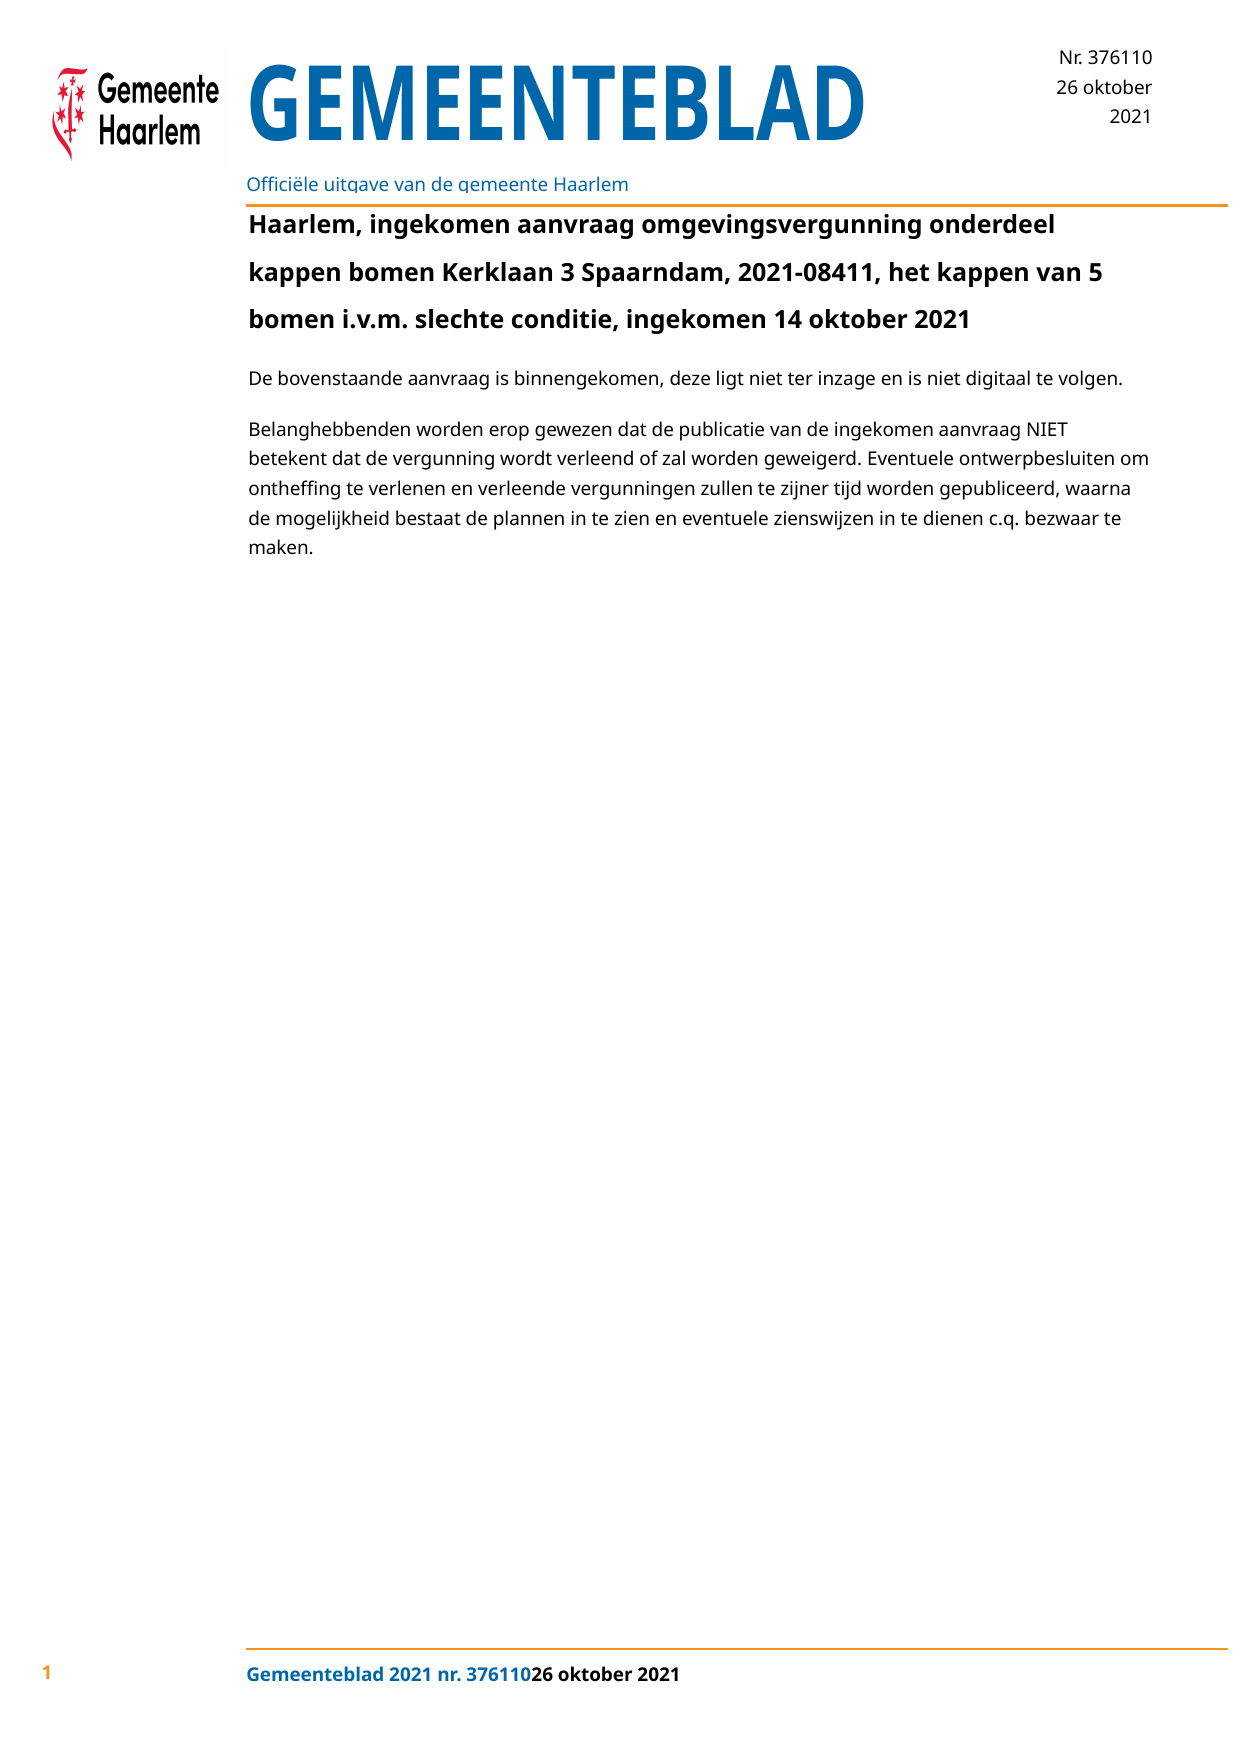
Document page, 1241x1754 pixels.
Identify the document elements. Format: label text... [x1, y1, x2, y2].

text Belanghebbenden worden erop gewezen dat de publicatie van de ingekomen aanvraag NIET betekent dat de vergunning wordt verleend of zal worden geweigerd. Eventuele ontwerpbesluiten om ontheffing te verlenen en verleende vergunningen zullen te zijner tijd worden gepubliceerd, waarna de mogelijkheid bestaat de plannen in te zien en eventuele zienswijzen in te dienen c.q. bezwaar te maken. [248, 416, 1152, 560]
text De bovenstaande aanvraag is binnengekomen, deze ligt niet ter inzage en is niet digitaal te volgen. [248, 366, 1152, 391]
text Haarlem, ingekomen aanvraag omgevingsvergunning onderdeel kappen bomen Kerklaan 3 Spaarndam, 2021-08411, het kappen van 5 bomen i.v.m. slechte conditie, ingekomen 14 oktober 2021 [248, 207, 1152, 336]
picture [41, 47, 231, 172]
